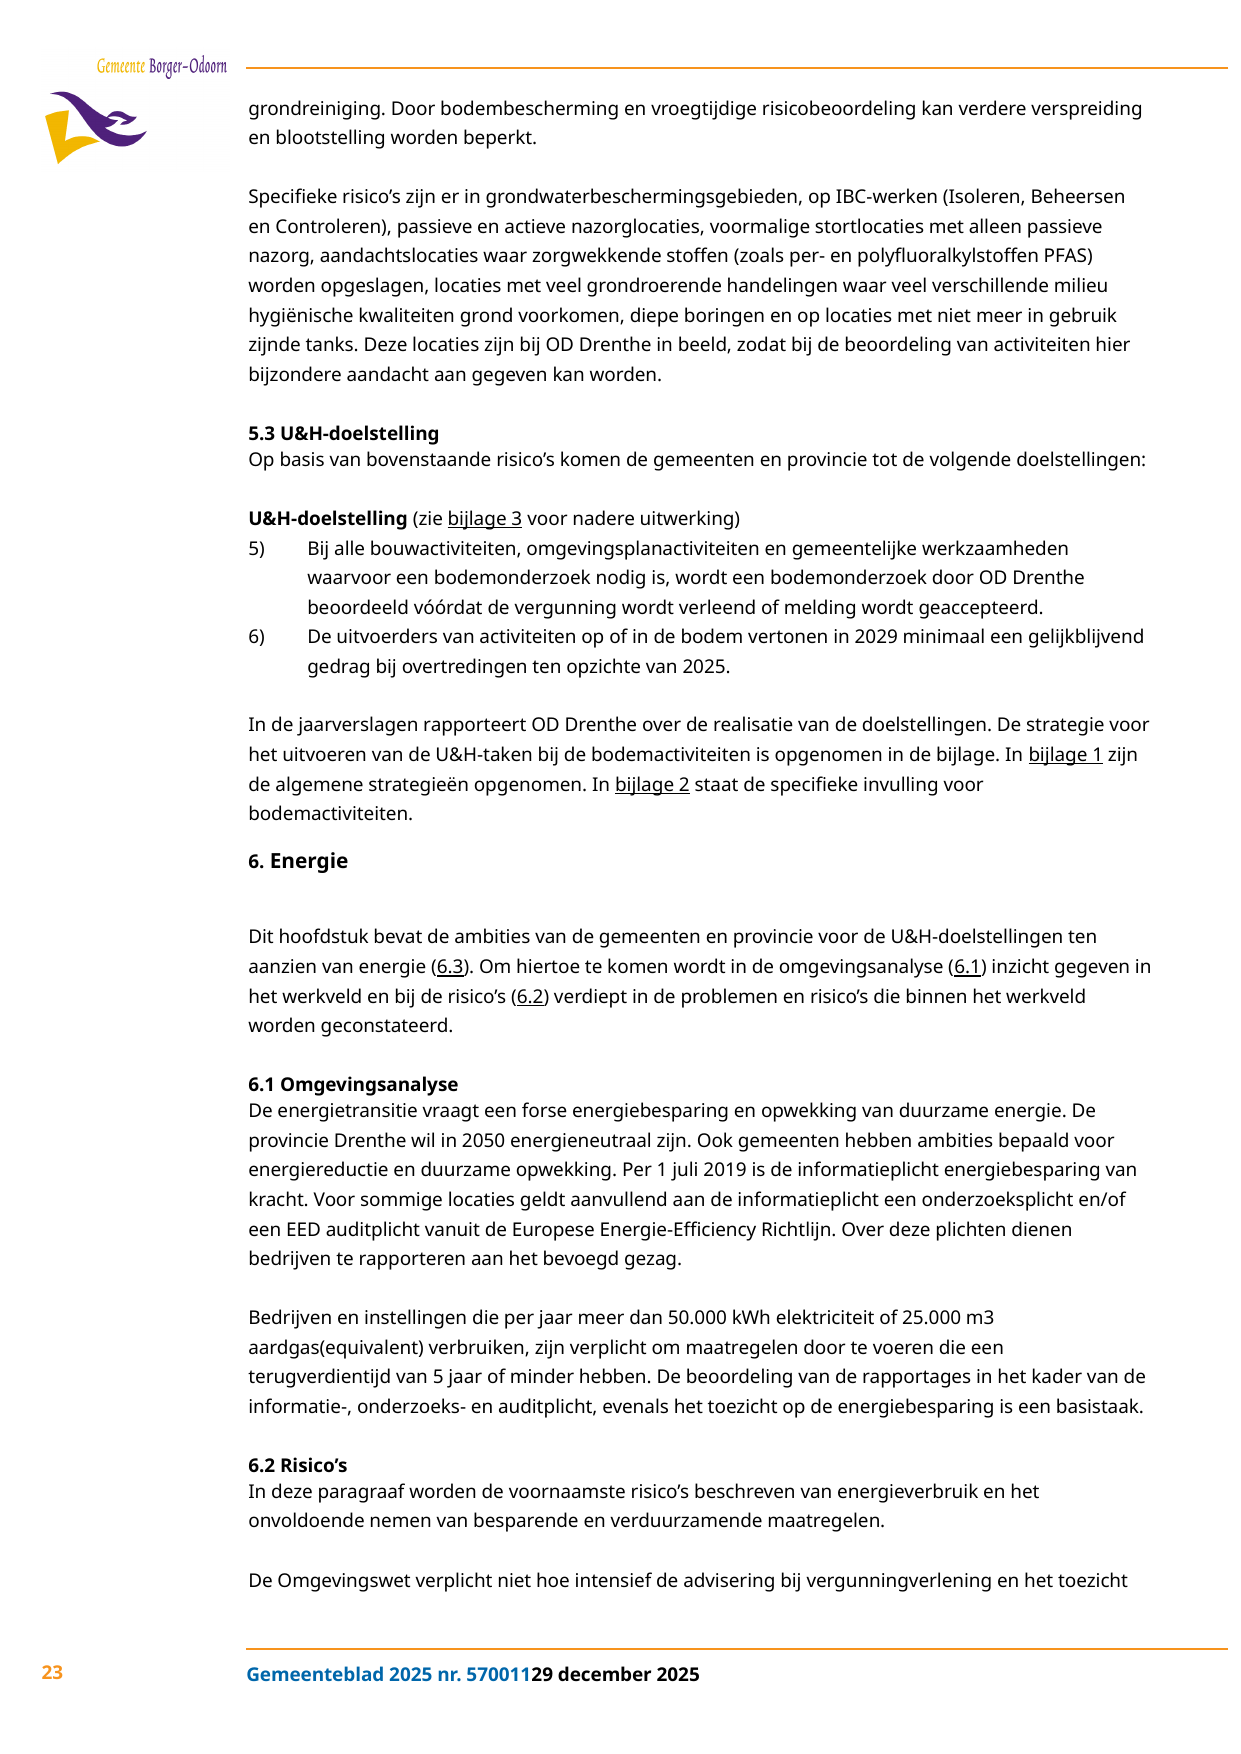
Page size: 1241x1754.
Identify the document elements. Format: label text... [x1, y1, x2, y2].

text In de jaarverslagen rapporteert OD Drenthe over de realisatie van de doelstellingen. De strategie voor het uitvoeren van de U&H-taken bij de bodemactiviteiten is opgenomen in de bijlage. In bijlage 1 zijn de algemene strategieën opgenomen. In bijlage 2 staat de specifieke invulling voor bodemactiviteiten. [248, 712, 1152, 826]
text Op basis van bovenstaande risico’s komen de gemeenten en provincie tot de volgende doelstellingen: [248, 446, 1152, 472]
text Bedrijven en instellingen die per jaar meer dan 50.000 kWh elektriciteit of 25.000 m3 aardgas(equivalent) verbruiken, zijn verplicht om maatregelen door te voeren die een terugverdientijd van 5 jaar of minder hebben. De beoordeling van de rapportages in het kader van de informatie-, onderzoeks- en auditplicht, evenals het toezicht op de energiebesparing is een basistaak. [248, 1304, 1152, 1419]
text 6.2 Risico’s [248, 1452, 1152, 1478]
text 6. Energie [248, 846, 1152, 874]
text In deze paragraaf worden de voornaamste risico’s beschreven van energieverbruik en het onvoldoende nemen van besparende en verduurzamende maatregelen. [248, 1478, 1152, 1533]
text De energietransitie vraagt een forse energiebesparing en opwekking van duurzame energie. De provincie Drenthe wil in 2050 energieneutraal zijn. Ook gemeenten hebben ambities bepaald voor energiereductie en duurzame opwekking. Per 1 juli 2019 is de informatieplicht energiebesparing van kracht. Voor sommige locaties geldt aanvullend aan de informatieplicht een onderzoeksplicht en/of een EED auditplicht vanuit de Europese Energie-Efficiency Richtlijn. Over deze plichten dienen bedrijven te rapporteren aan het bevoegd gezag. [248, 1097, 1152, 1271]
picture [41, 47, 231, 172]
table_header U&H-doelstelling (zie bijlage 3 voor nadere uitwerking) Bij alle bouwactiviteiten, omgevingsplanactiviteiten en gemeentelijke werkzaamheden waarvoor een bodemonderzoek nodig is, wordt een bodemonderzoek door OD Drenthe beoordeeld vóórdat de vergunning wordt verleend of melding wordt geaccepteerd. De uitvoerders van activiteiten op of in de bodem vertonen in 2029 minimaal een gelijkblijvend gedrag bij overtredingen ten opzichte van 2025. [248, 505, 1152, 679]
text Dit hoofdstuk bevat de ambities van de gemeenten en provincie voor de U&H-doelstellingen ten aanzien van energie (6.3). Om hiertoe te komen wordt in de omgevingsanalyse (6.1) inzicht gegeven in het werkveld en bij de risico’s (6.2) verdiept in de problemen en risico’s die binnen het werkveld worden geconstateerd. [248, 924, 1152, 1038]
text Specifieke risico’s zijn er in grondwaterbeschermingsgebieden, op IBC-werken (Isoleren, Beheersen en Controleren), passieve en actieve nazorglocaties, voormalige stortlocaties met alleen passieve nazorg, aandachtslocaties waar zorgwekkende stoffen (zoals per- en polyfluoralkylstoffen PFAS) worden opgeslagen, locaties met veel grondroerende handelingen waar veel verschillende milieu hygiënische kwaliteiten grond voorkomen, diepe boringen en op locaties met niet meer in gebruik zijnde tanks. Deze locaties zijn bij OD Drenthe in beeld, zodat bij de beoordeling van activiteiten hier bijzondere aandacht aan gegeven kan worden. [248, 183, 1152, 387]
text 5.3 U&H-doelstelling [248, 420, 1152, 446]
text 6.1 Omgevingsanalyse [248, 1072, 1152, 1097]
text grondreiniging. Door bodembescherming en vroegtijdige risicobeoordeling kan verdere verspreiding en blootstelling worden beperkt. [248, 95, 1152, 150]
text De Omgevingswet verplicht niet hoe intensief de advisering bij vergunningverlening en het toezicht [248, 1567, 1152, 1593]
